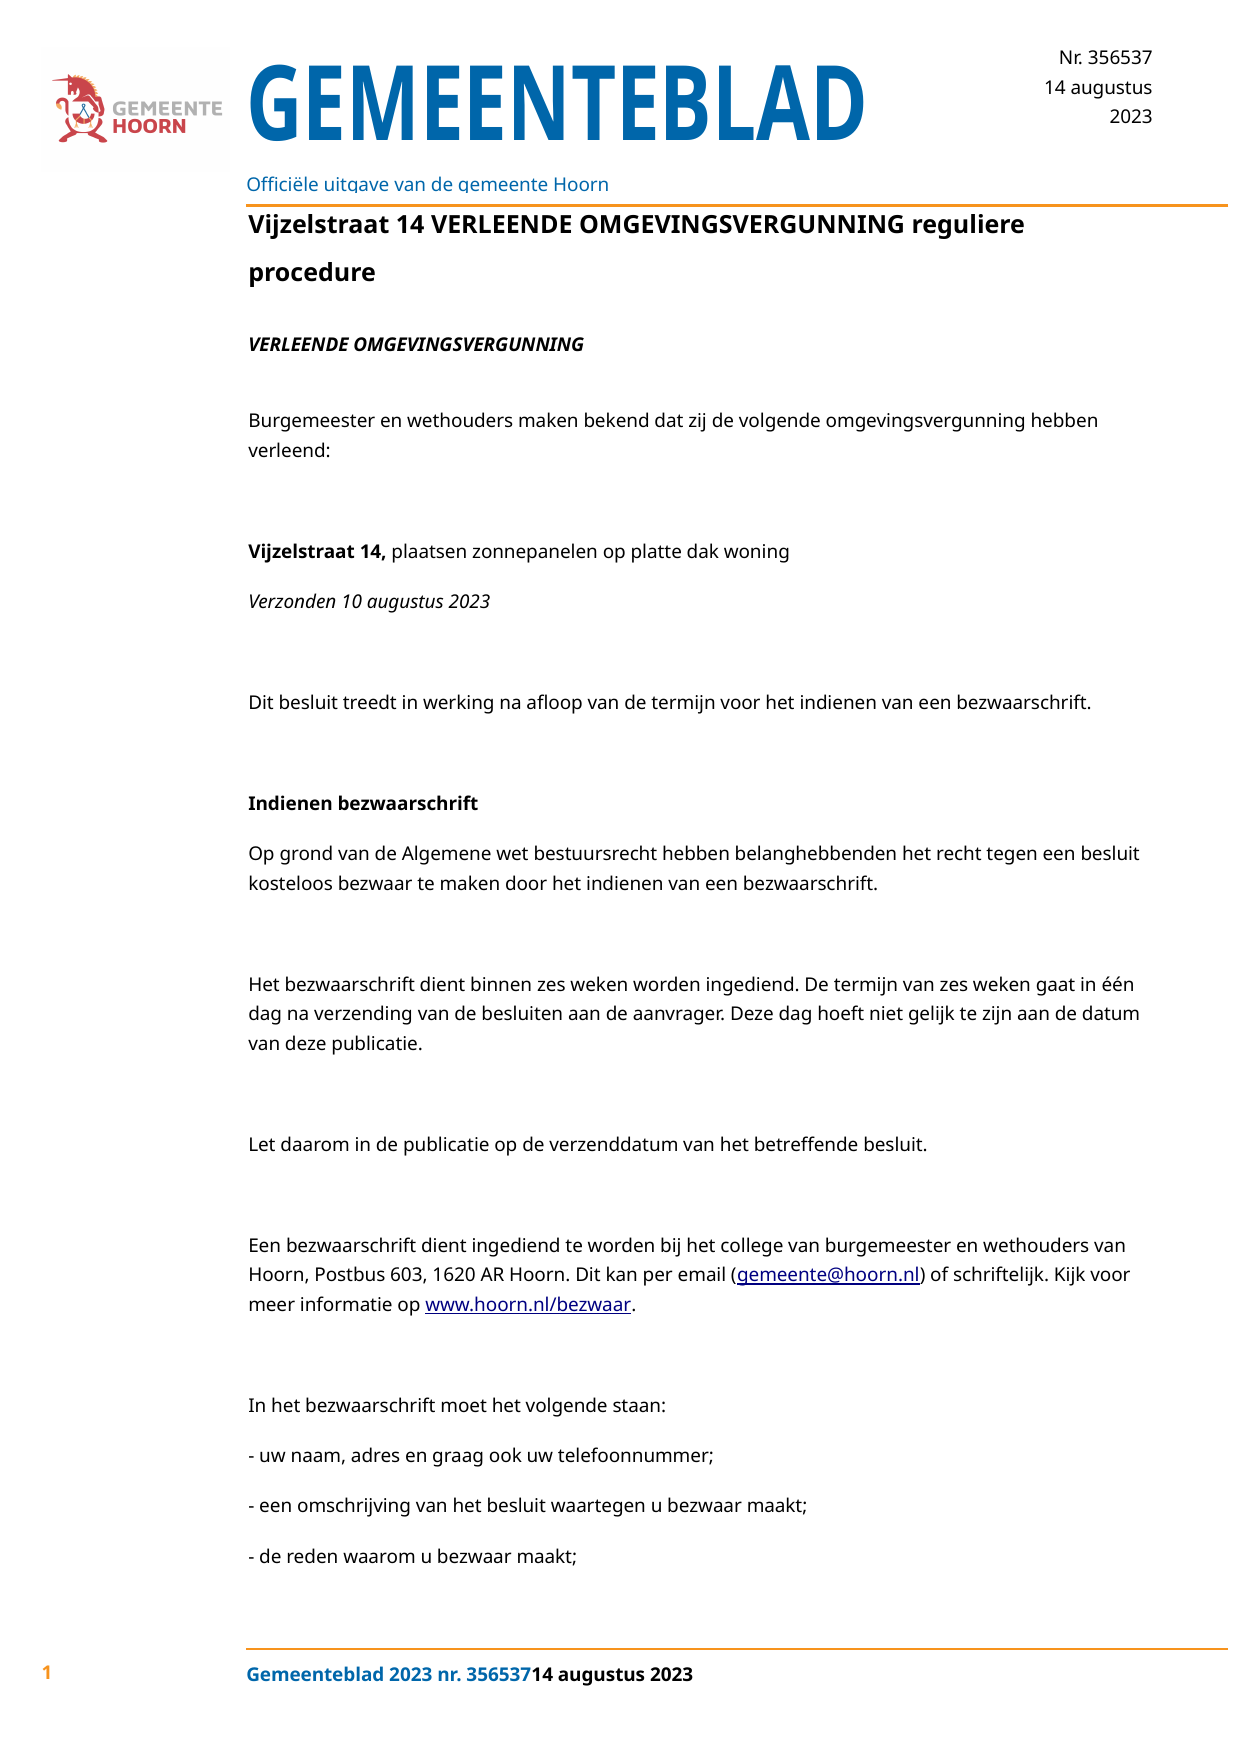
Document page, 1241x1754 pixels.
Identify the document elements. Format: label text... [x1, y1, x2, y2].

text Vijzelstraat 14, plaatsen zonnepanelen op platte dak woning [248, 538, 1152, 564]
text - uw naam, adres en graag ook uw telefoonnummer; [248, 1442, 1152, 1468]
text In het bezwaarschrift moet het volgende staan: [248, 1392, 1152, 1417]
text - een omschrijving van het besluit waartegen u bezwaar maakt; [248, 1493, 1152, 1518]
text Verzonden 10 augustus 2023 [248, 588, 1152, 614]
text Burgemeester en wethouders maken bekend dat zij de volgende omgevingsvergunning hebben verleend: [248, 408, 1152, 463]
text Het bezwaarschrift dient binnen zes weken worden ingediend. De termijn van zes weken gaat in één dag na verzending van de besluiten aan de aanvrager. Deze dag hoeft niet gelijk te zijn aan de datum van deze publicatie. [248, 971, 1152, 1056]
text VERLEENDE OMGEVINGSVERGUNNING [248, 331, 1152, 357]
text Indienen bezwaarschrift [248, 790, 1152, 816]
text Dit besluit treedt in werking na afloop van de termijn voor het indienen van een bezwaarschrift. [248, 689, 1152, 715]
text Een bezwaarschrift dient ingediend te worden bij het college van burgemeester en wethouders van Hoorn, Postbus 603, 1620 AR Hoorn. Dit kan per email (gemeente@hoorn.nl) of schriftelijk. Kijk voor meer informatie op www.hoorn.nl/bezwaar. [248, 1232, 1152, 1317]
text - de reden waarom u bezwaar maakt; [248, 1543, 1152, 1569]
text Vijzelstraat 14 VERLEENDE OMGEVINGSVERGUNNING reguliere procedure [248, 207, 1152, 288]
picture [41, 47, 231, 172]
text Op grond van de Algemene wet bestuursrecht hebben belanghebbenden het recht tegen een besluit kosteloos bezwaar te maken door het indienen van een bezwaarschrift. [248, 841, 1152, 896]
text Let daarom in de publicatie op de verzenddatum van het betreffende besluit. [248, 1131, 1152, 1157]
